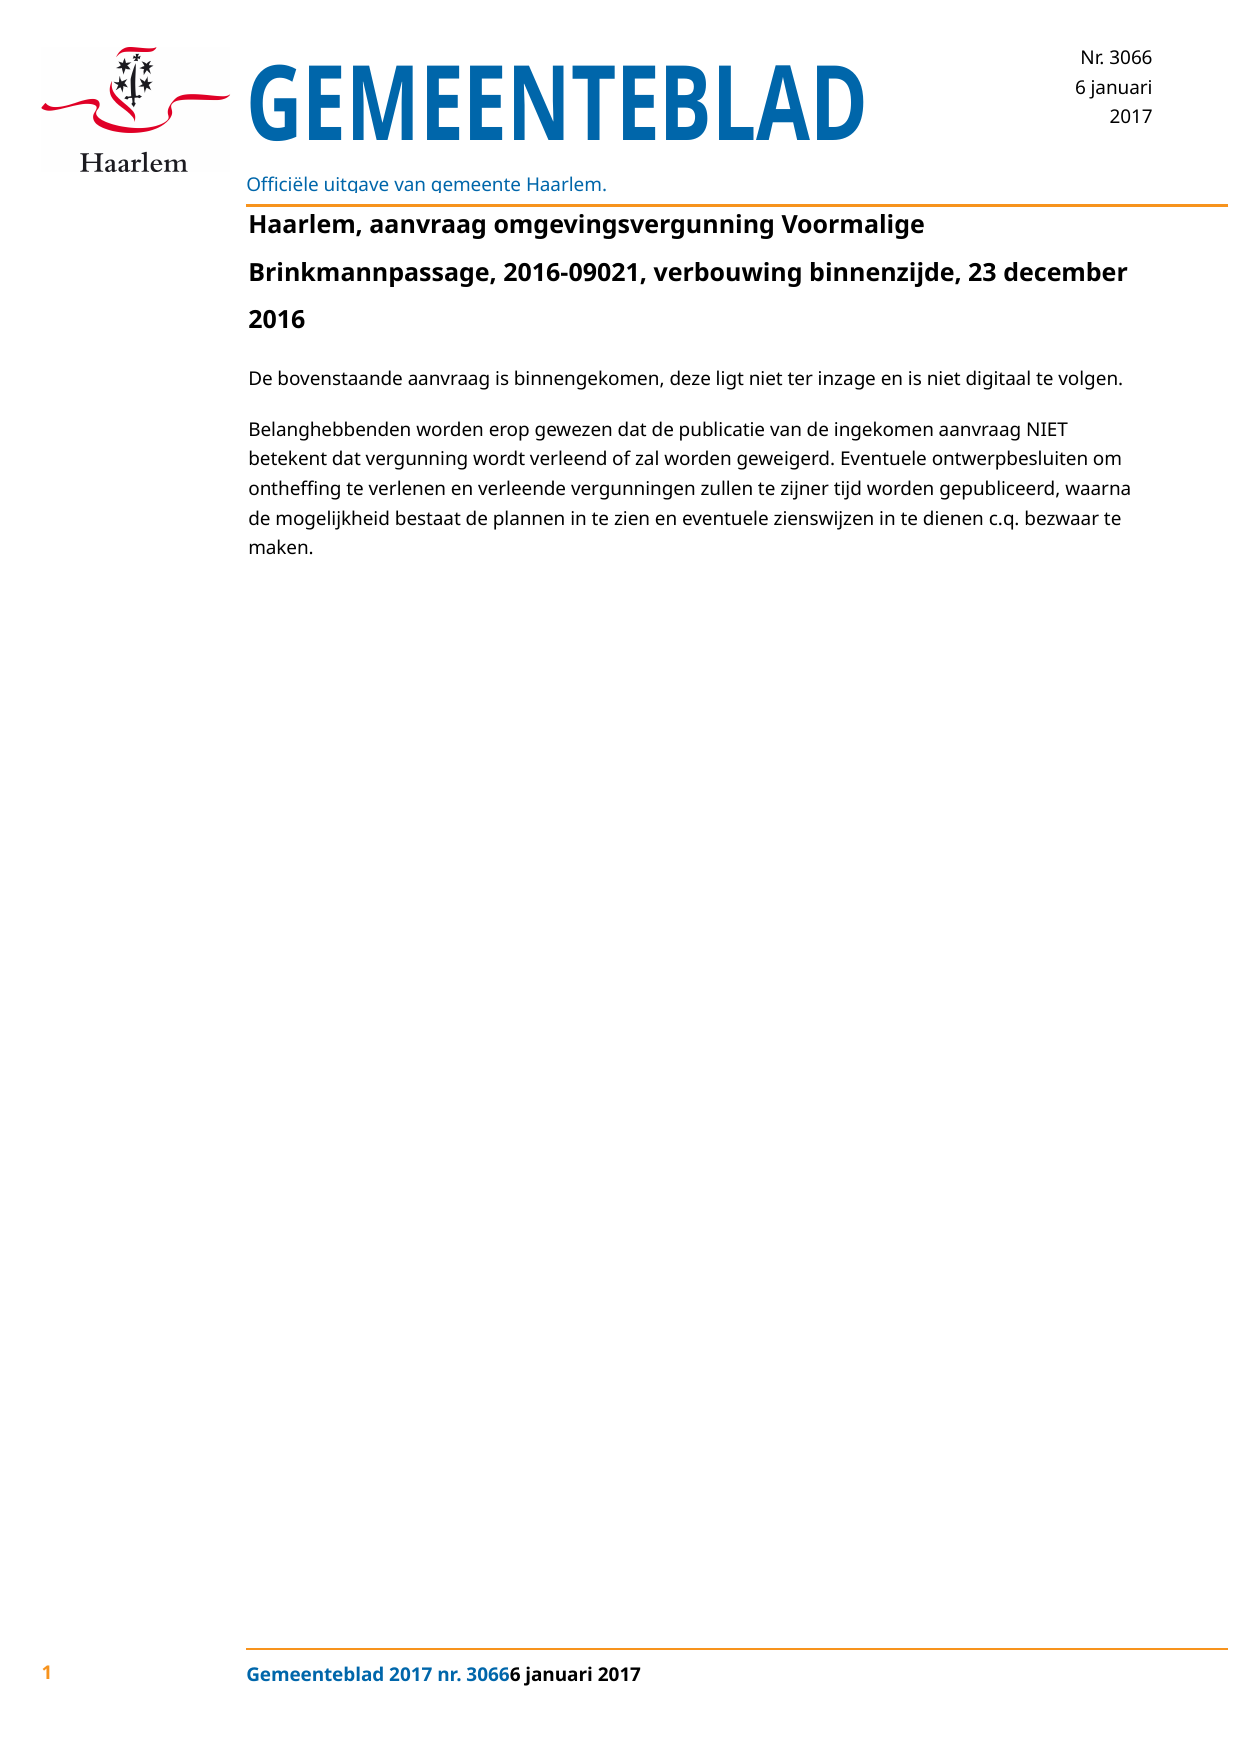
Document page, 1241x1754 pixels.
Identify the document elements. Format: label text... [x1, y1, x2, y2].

text Belanghebbenden worden erop gewezen dat de publicatie van de ingekomen aanvraag NIET betekent dat vergunning wordt verleend of zal worden geweigerd. Eventuele ontwerpbesluiten om ontheffing te verlenen en verleende vergunningen zullen te zijner tijd worden gepubliceerd, waarna de mogelijkheid bestaat de plannen in te zien en eventuele zienswijzen in te dienen c.q. bezwaar te maken. [248, 416, 1152, 560]
picture [41, 47, 231, 172]
text De bovenstaande aanvraag is binnengekomen, deze ligt niet ter inzage en is niet digitaal te volgen. [248, 366, 1152, 391]
text Haarlem, aanvraag omgevingsvergunning Voormalige Brinkmannpassage, 2016-09021, verbouwing binnenzijde, 23 december 2016 [248, 207, 1152, 336]
